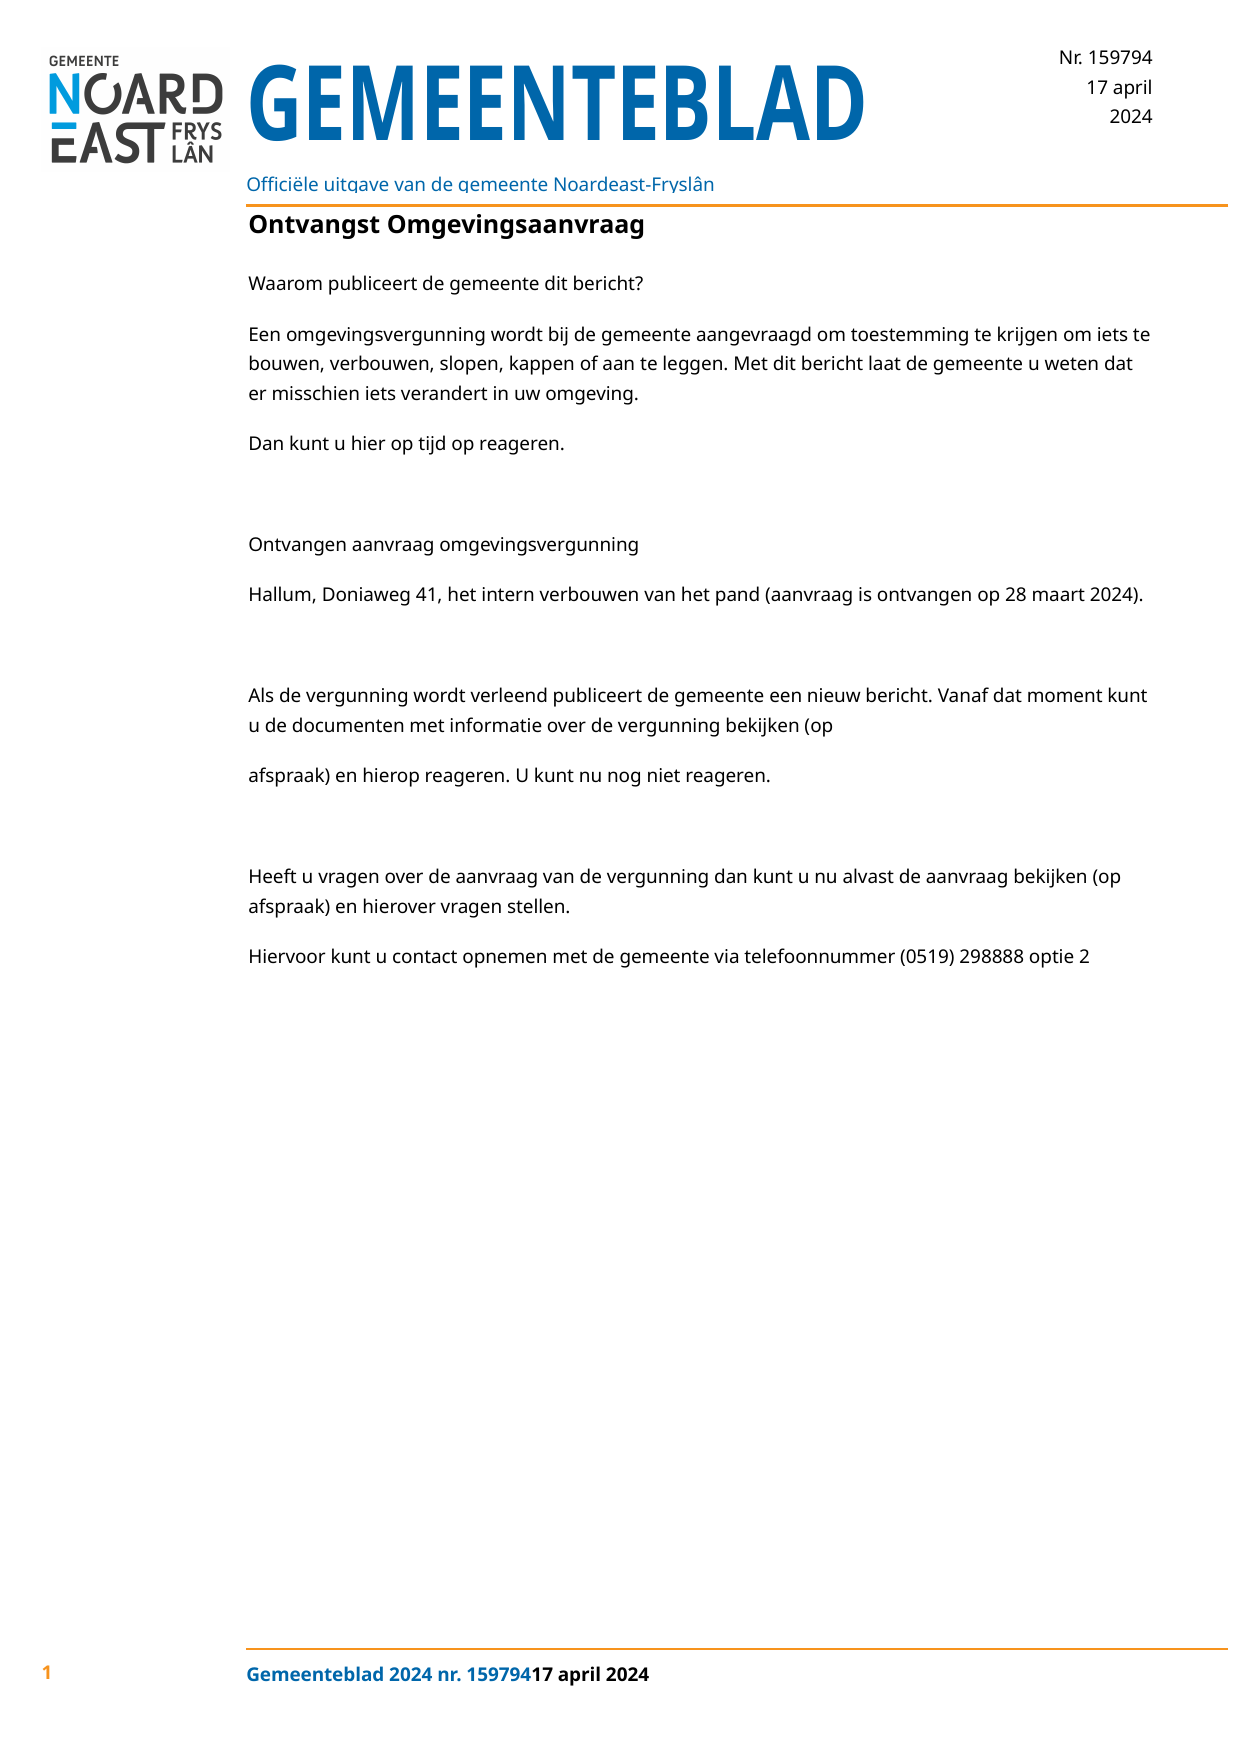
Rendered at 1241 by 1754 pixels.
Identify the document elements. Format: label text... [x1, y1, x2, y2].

text Hiervoor kunt u contact opnemen met de gemeente via telefoonnummer (0519) 298888 optie 2 [248, 943, 1152, 969]
text Ontvangen aanvraag omgevingsvergunning [248, 531, 1152, 557]
text Als de vergunning wordt verleend publiceert de gemeente een nieuw bericht. Vanaf dat moment kunt u de documenten met informatie over de vergunning bekijken (op [248, 682, 1152, 738]
text afspraak) en hierop reageren. U kunt nu nog niet reageren. [248, 762, 1152, 788]
text Heeft u vragen over de aanvraag van de vergunning dan kunt u nu alvast de aanvraag bekijken (op afspraak) en hierover vragen stellen. [248, 863, 1152, 918]
text Dan kunt u hier op tijd op reageren. [248, 430, 1152, 456]
text Ontvangst Omgevingsaanvraag [248, 207, 1152, 241]
text Hallum, Doniaweg 41, het intern verbouwen van het pand (aanvraag is ontvangen op 28 maart 2024). [248, 582, 1152, 607]
picture [41, 47, 231, 172]
text Een omgevingsvergunning wordt bij de gemeente aangevraagd om toestemming te krijgen om iets te bouwen, verbouwen, slopen, kappen of aan te leggen. Met dit bericht laat de gemeente u weten dat er misschien iets verandert in uw omgeving. [248, 321, 1152, 406]
text Waarom publiceert de gemeente dit bericht? [248, 270, 1152, 296]
